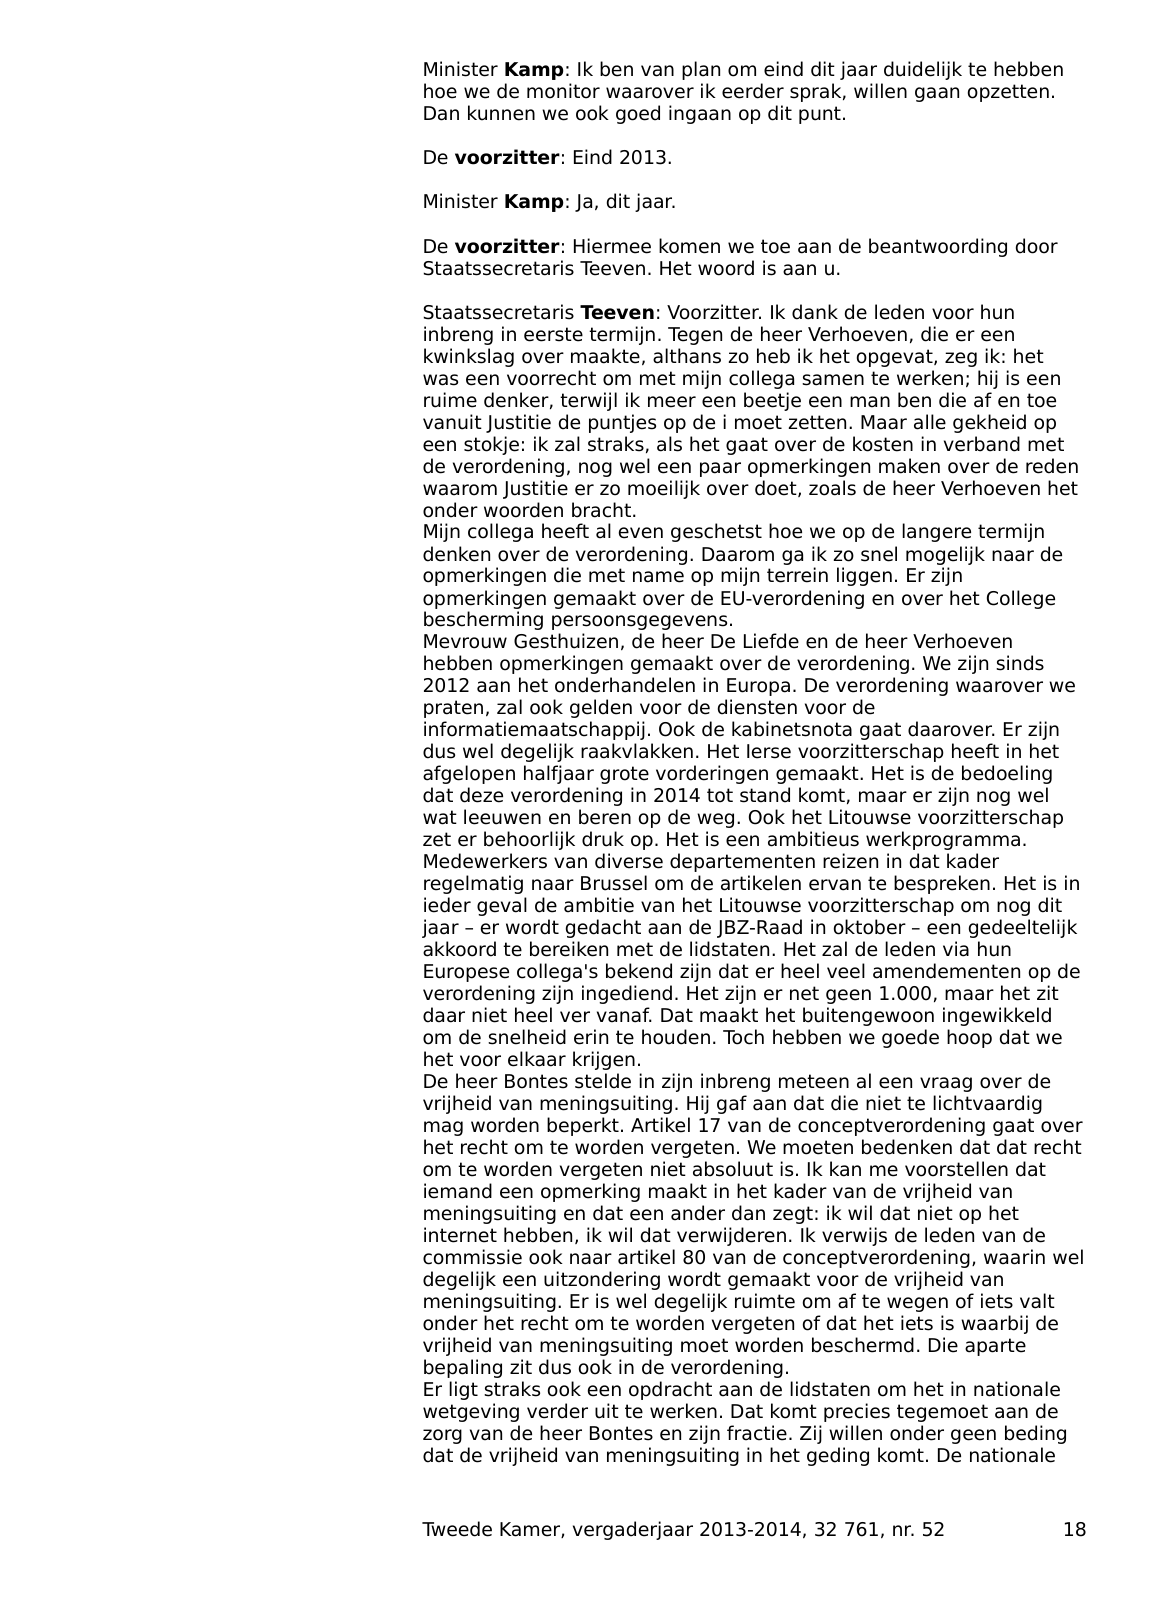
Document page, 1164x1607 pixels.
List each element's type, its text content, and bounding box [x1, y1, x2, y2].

text Staatssecretaris Teeven: Voorzitter. Ik dank de leden voor hun inbreng in eerste termijn. Tegen de heer Verhoeven, die er een kwinkslag over maakte, althans zo heb ik het opgevat, zeg ik: het was een voorrecht om met mijn collega samen te werken; hij is een ruime denker, terwijl ik meer een beetje een man ben die af en toe vanuit Justitie de puntjes op de i moet zetten. Maar alle gekheid op een stokje: ik zal straks, als het gaat over de kosten in verband met de verordening, nog wel een paar opmerkingen maken over de reden waarom Justitie er zo moeilijk over doet, zoals de heer Verhoeven het onder woorden bracht. [422, 302, 1087, 521]
text Minister Kamp: Ja, dit jaar. [422, 191, 1087, 213]
text Er ligt straks ook een opdracht aan de lidstaten om het in nationale wetgeving verder uit te werken. Dat komt precies tegemoet aan de zorg van de heer Bontes en zijn fractie. Zij willen onder geen beding dat de vrijheid van meningsuiting in het geding komt. De nationale [422, 1379, 1087, 1467]
text De voorzitter: Hiermee komen we toe aan de beantwoording door Staatssecretaris Teeven. Het woord is aan u. [422, 236, 1087, 279]
text De heer Bontes stelde in zijn inbreng meteen al een vraag over de vrijheid van meningsuiting. Hij gaf aan dat die niet te lichtvaardig mag worden beperkt. Artikel 17 van de conceptverordening gaat over het recht om te worden vergeten. We moeten bedenken dat dat recht om te worden vergeten niet absoluut is. Ik kan me voorstellen dat iemand een opmerking maakt in het kader van de vrijheid van meningsuiting en dat een ander dan zegt: ik wil dat niet op het internet hebben, ik wil dat verwijderen. Ik verwijs de leden van de commissie ook naar artikel 80 van de conceptverordening, waarin wel degelijk een uitzondering wordt gemaakt voor de vrijheid van meningsuiting. Er is wel degelijk ruimte om af te wegen of iets valt onder het recht om te worden vergeten of dat het iets is waarbij de vrijheid van meningsuiting moet worden beschermd. Die aparte bepaling zit dus ook in de verordening. [422, 1071, 1087, 1379]
text Mijn collega heeft al even geschetst hoe we op de langere termijn denken over de verordening. Daarom ga ik zo snel mogelijk naar de opmerkingen die met name op mijn terrein liggen. Er zijn opmerkingen gemaakt over de EU-verordening en over het College bescherming persoonsgegevens. [422, 521, 1087, 631]
text Mevrouw Gesthuizen, de heer De Liefde en de heer Verhoeven hebben opmerkingen gemaakt over de verordening. We zijn sinds 2012 aan het onderhandelen in Europa. De verordening waarover we praten, zal ook gelden voor de diensten voor de informatiemaatschappij. Ook de kabinetsnota gaat daarover. Er zijn dus wel degelijk raakvlakken. Het Ierse voorzitterschap heeft in het afgelopen halfjaar grote vorderingen gemaakt. Het is de bedoeling dat deze verordening in 2014 tot stand komt, maar er zijn nog wel wat leeuwen en beren op de weg. Ook het Litouwse voorzitterschap zet er behoorlijk druk op. Het is een ambitieus werkprogramma. Medewerkers van diverse departementen reizen in dat kader regelmatig naar Brussel om de artikelen ervan te bespreken. Het is in ieder geval de ambitie van het Litouwse voorzitterschap om nog dit jaar – er wordt gedacht aan de JBZ-Raad in oktober – een gedeeltelijk akkoord te bereiken met de lidstaten. Het zal de leden via hun Europese collega's bekend zijn dat er heel veel amendementen op de verordening zijn ingediend. Het zijn er net geen 1.000, maar het zit daar niet heel ver vanaf. Dat maakt het buitengewoon ingewikkeld om de snelheid erin te houden. Toch hebben we goede hoop dat we het voor elkaar krijgen. [422, 631, 1087, 1071]
text De voorzitter: Eind 2013. [422, 147, 1087, 169]
text Minister Kamp: Ik ben van plan om eind dit jaar duidelijk te hebben hoe we de monitor waarover ik eerder sprak, willen gaan opzetten. Dan kunnen we ook goed ingaan op dit punt. [422, 59, 1087, 125]
